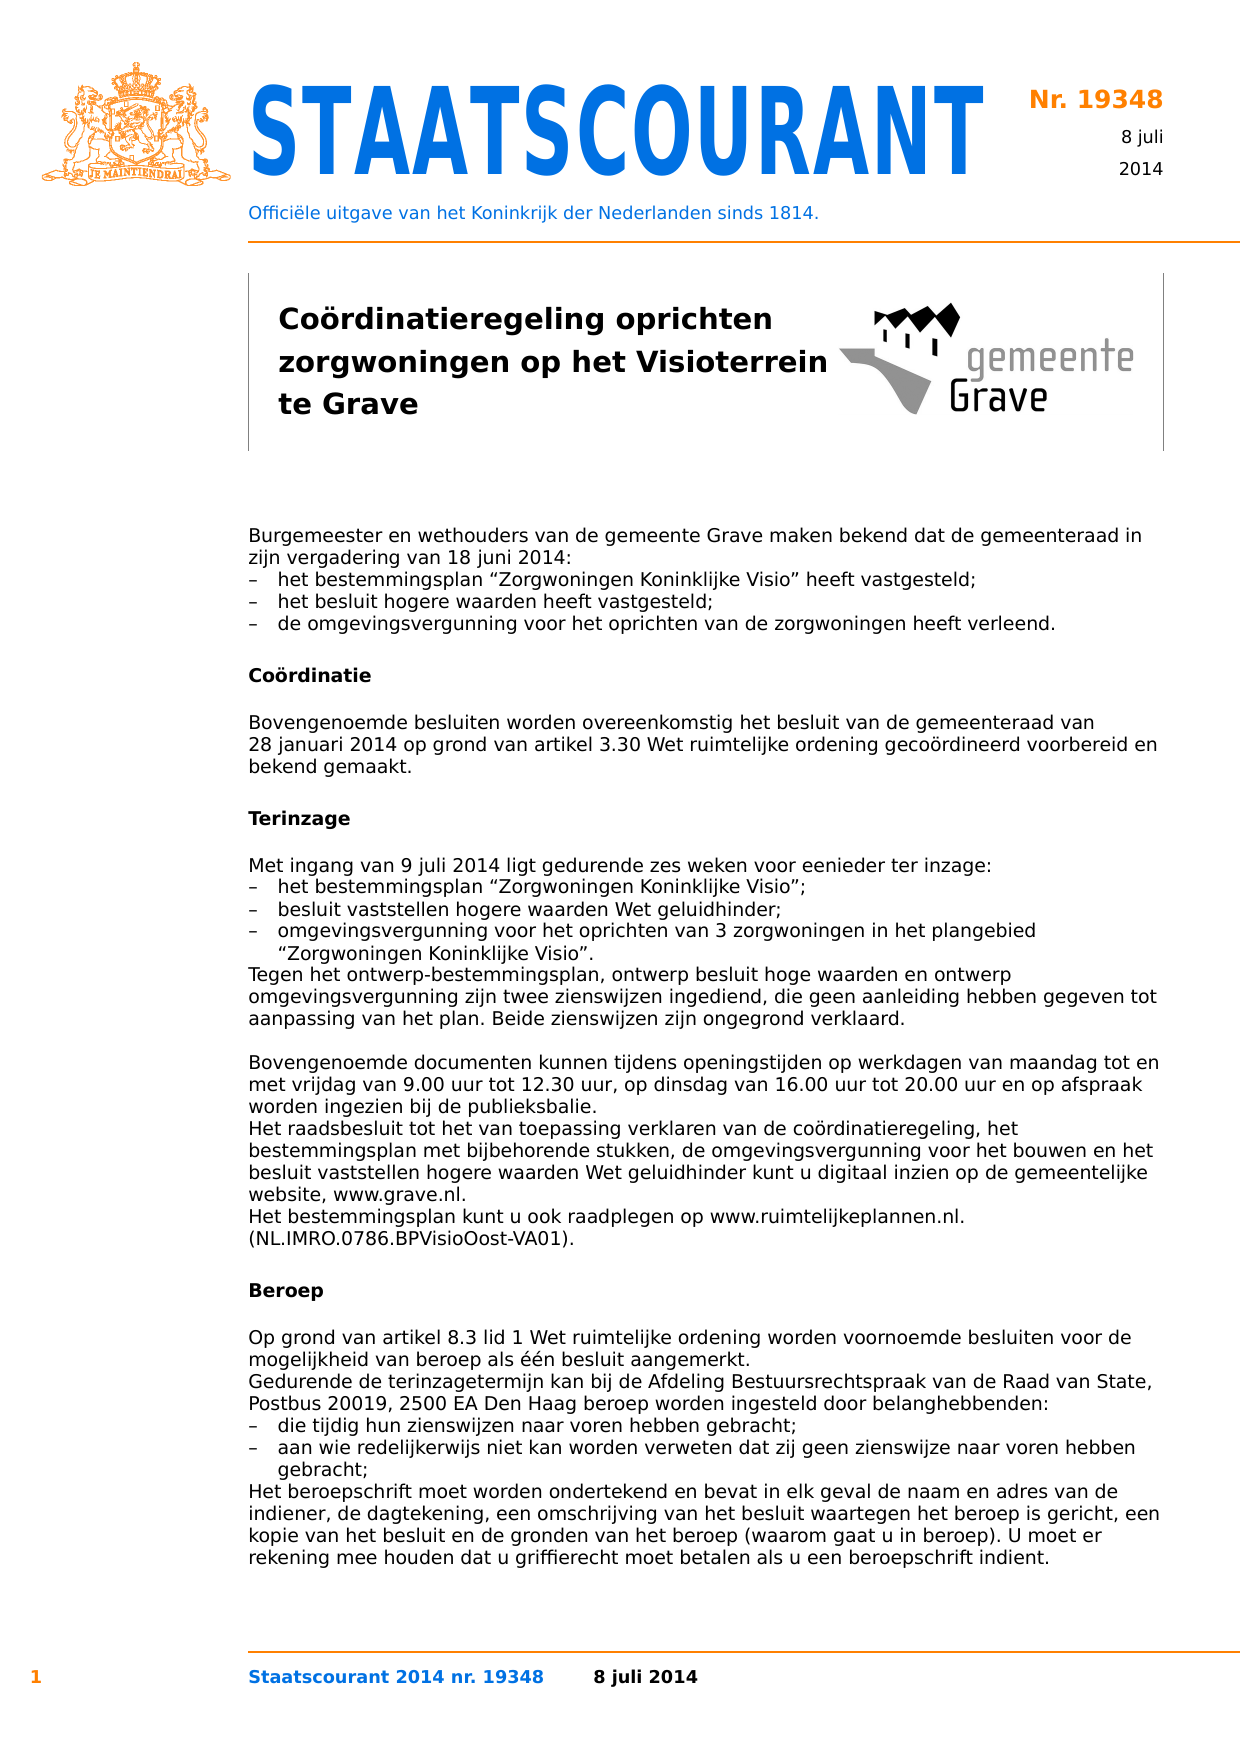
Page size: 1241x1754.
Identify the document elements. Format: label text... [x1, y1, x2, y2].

table_cell 8 juli [998, 121, 1240, 153]
subtitle Beroep [248, 1280, 1163, 1302]
table_header [25, 62, 248, 241]
table_cell Officiële uitgave van het Koninkrijk der Nederlanden sinds 1814. [248, 203, 1240, 241]
text – omgevingsvergunning voor het oprichten van 3 zorgwoningen in het plangebied “Zorgwoningen Koninklijke Visio”. [248, 920, 1163, 964]
text – de omgevingsvergunning voor het oprichten van de zorgwoningen heeft verleend. [248, 613, 1163, 634]
subtitle Coördinatieregeling oprichten zorgwoningen op het Visioterrein te Grave [249, 273, 1163, 451]
picture [41, 62, 231, 186]
text Bovengenoemde besluiten worden overeenkomstig het besluit van de gemeenteraad van 28 januari 2014 op grond van artikel 3.30 Wet ruimtelijke ordening gecoördineerd voorbereid en bekend gemaakt. [248, 712, 1163, 777]
text Het beroepschrift moet worden ondertekend en bevat in elk geval de naam en adres van de indiener, de dagtekening, een omschrijving van het besluit waartegen het beroep is gericht, een kopie van het besluit en de gronden van het beroep (waarom gaat u in beroep). U moet er rekening mee houden dat u griffierecht moet betalen als u een beroepschrift indient. [248, 1481, 1163, 1569]
text Bovengenoemde documenten kunnen tijdens openingstijden op werkdagen van maandag tot en met vrijdag van 9.00 uur tot 12.30 uur, op dinsdag van 16.00 uur tot 20.00 uur en op afspraak worden ingezien bij de publieksbalie. [248, 1052, 1163, 1118]
text Op grond van artikel 8.3 lid 1 Wet ruimtelijke ordening worden voornoemde besluiten voor de mogelijkheid van beroep als één besluit aangemerkt. [248, 1327, 1163, 1371]
text – besluit vaststellen hogere waarden Wet geluidhinder; [248, 898, 1163, 920]
table_cell 2014 [998, 153, 1240, 203]
text – die tijdig hun zienswijzen naar voren hebben gebracht; [248, 1415, 1163, 1437]
picture [838, 302, 1134, 415]
table_header Nr. 19348 [998, 62, 1240, 121]
text – het bestemmingsplan “Zorgwoningen Koninklijke Visio”; [248, 876, 1163, 898]
text Gedurende de terinzagetermijn kan bij de Afdeling Bestuursrechtspraak van de Raad van State, Postbus 20019, 2500 EA Den Haag beroep worden ingesteld door belanghebbenden: [248, 1371, 1163, 1415]
text Het raadsbesluit tot het van toepassing verklaren van de coördinatieregeling, het bestemmingsplan met bijbehorende stukken, de omgevingsvergunning voor het bouwen en het besluit vaststellen hogere waarden Wet geluidhinder kunt u digitaal inzien op de gemeentelijke website, www.grave.nl. [248, 1118, 1163, 1206]
text Met ingang van 9 juli 2014 ligt gedurende zes weken voor eenieder ter inzage: [248, 854, 1163, 876]
text – aan wie redelijkerwijs niet kan worden verweten dat zij geen zienswijze naar voren hebben gebracht; [248, 1437, 1163, 1481]
text Tegen het ontwerp-bestemmingsplan, ontwerp besluit hoge waarden en ontwerp omgevingsvergunning zijn twee zienswijzen ingediend, die geen aanleiding hebben gegeven tot aanpassing van het plan. Beide zienswijzen zijn ongegrond verklaard. [248, 964, 1163, 1030]
subtitle Coördinatie [248, 664, 1163, 687]
subtitle Terinzage [248, 807, 1163, 829]
text – het bestemmingsplan “Zorgwoningen Koninklijke Visio” heeft vastgesteld; [248, 569, 1163, 591]
text Burgemeester en wethouders van de gemeente Grave maken bekend dat de gemeenteraad in zijn vergadering van 18 juni 2014: [248, 525, 1163, 569]
text Het bestemmingsplan kunt u ook raadplegen op www.ruimtelijkeplannen.nl. (NL.IMRO.0786.BPVisioOost-VA01). [248, 1206, 1163, 1250]
table_header STAATSCOURANT [248, 62, 998, 203]
text – het besluit hogere waarden heeft vastgesteld; [248, 591, 1163, 613]
